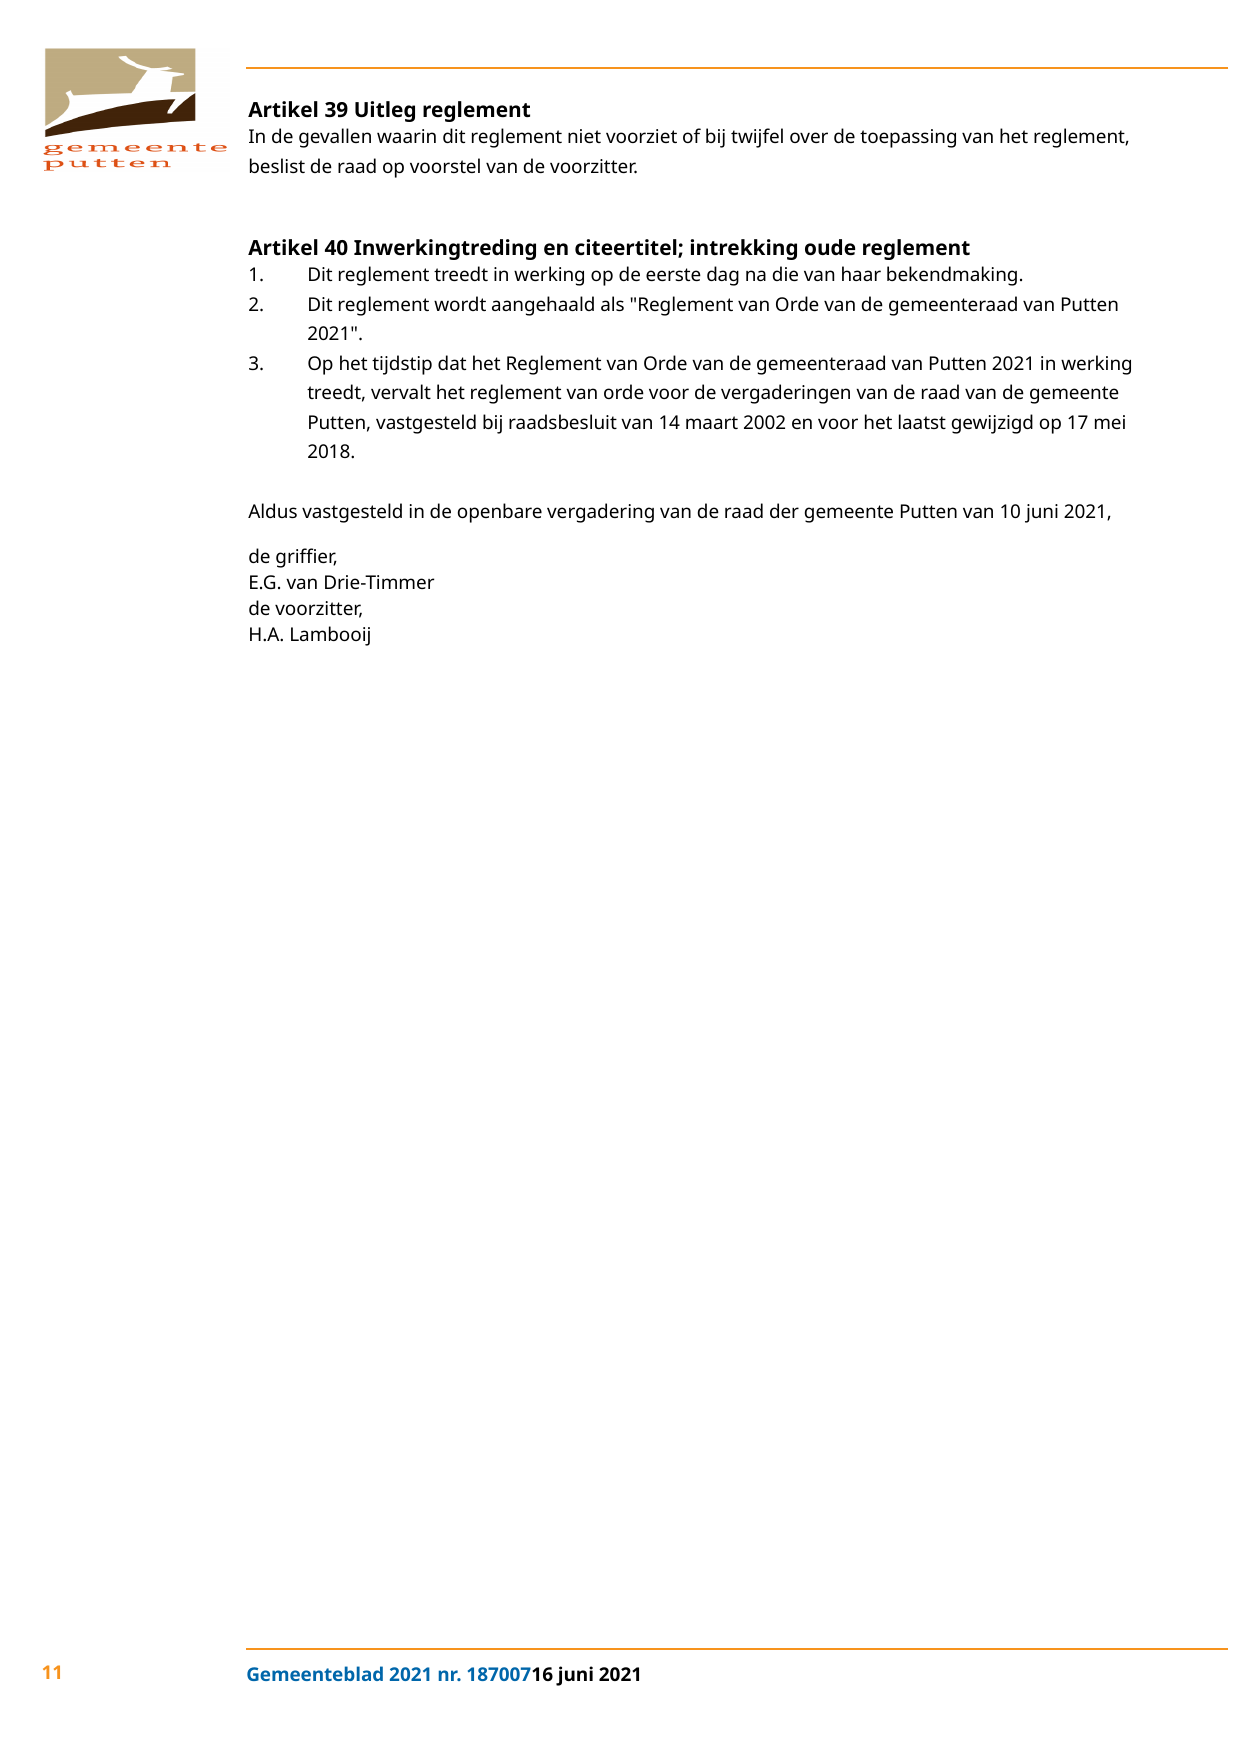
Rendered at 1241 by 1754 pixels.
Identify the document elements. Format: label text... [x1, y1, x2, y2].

list Dit reglement treedt in werking op de eerste dag na die van haar bekendmaking. [248, 261, 1152, 287]
text Aldus vastgesteld in de openbare vergadering van de raad der gemeente Putten van 10 juni 2021, [248, 498, 1152, 524]
text H.A. Lambooij [248, 621, 1152, 646]
text Artikel 40 Inwerkingtreding en citeertitel; intrekking oude reglement [248, 233, 1152, 261]
list Op het tijdstip dat het Reglement van Orde van de gemeenteraad van Putten 2021 in werking treedt, vervalt het reglement van orde voor de vergaderingen van de raad van de gemeente Putten, vastgesteld bij raadsbesluit van 14 maart 2002 en voor het laatst gewijzigd op 17 mei 2018. [248, 350, 1152, 464]
list Dit reglement wordt aangehaald als "Reglement van Orde van de gemeenteraad van Putten 2021". [248, 291, 1152, 346]
text de griffier, [248, 543, 1152, 569]
text In de gevallen waarin dit reglement niet voorziet of bij twijfel over de toepassing van het reglement, beslist de raad op voorstel van de voorzitter. [248, 123, 1152, 178]
picture [41, 47, 231, 172]
text Artikel 39 Uitleg reglement [248, 95, 1152, 123]
text de voorzitter, [248, 595, 1152, 621]
text E.G. van Drie-Timmer [248, 569, 1152, 595]
